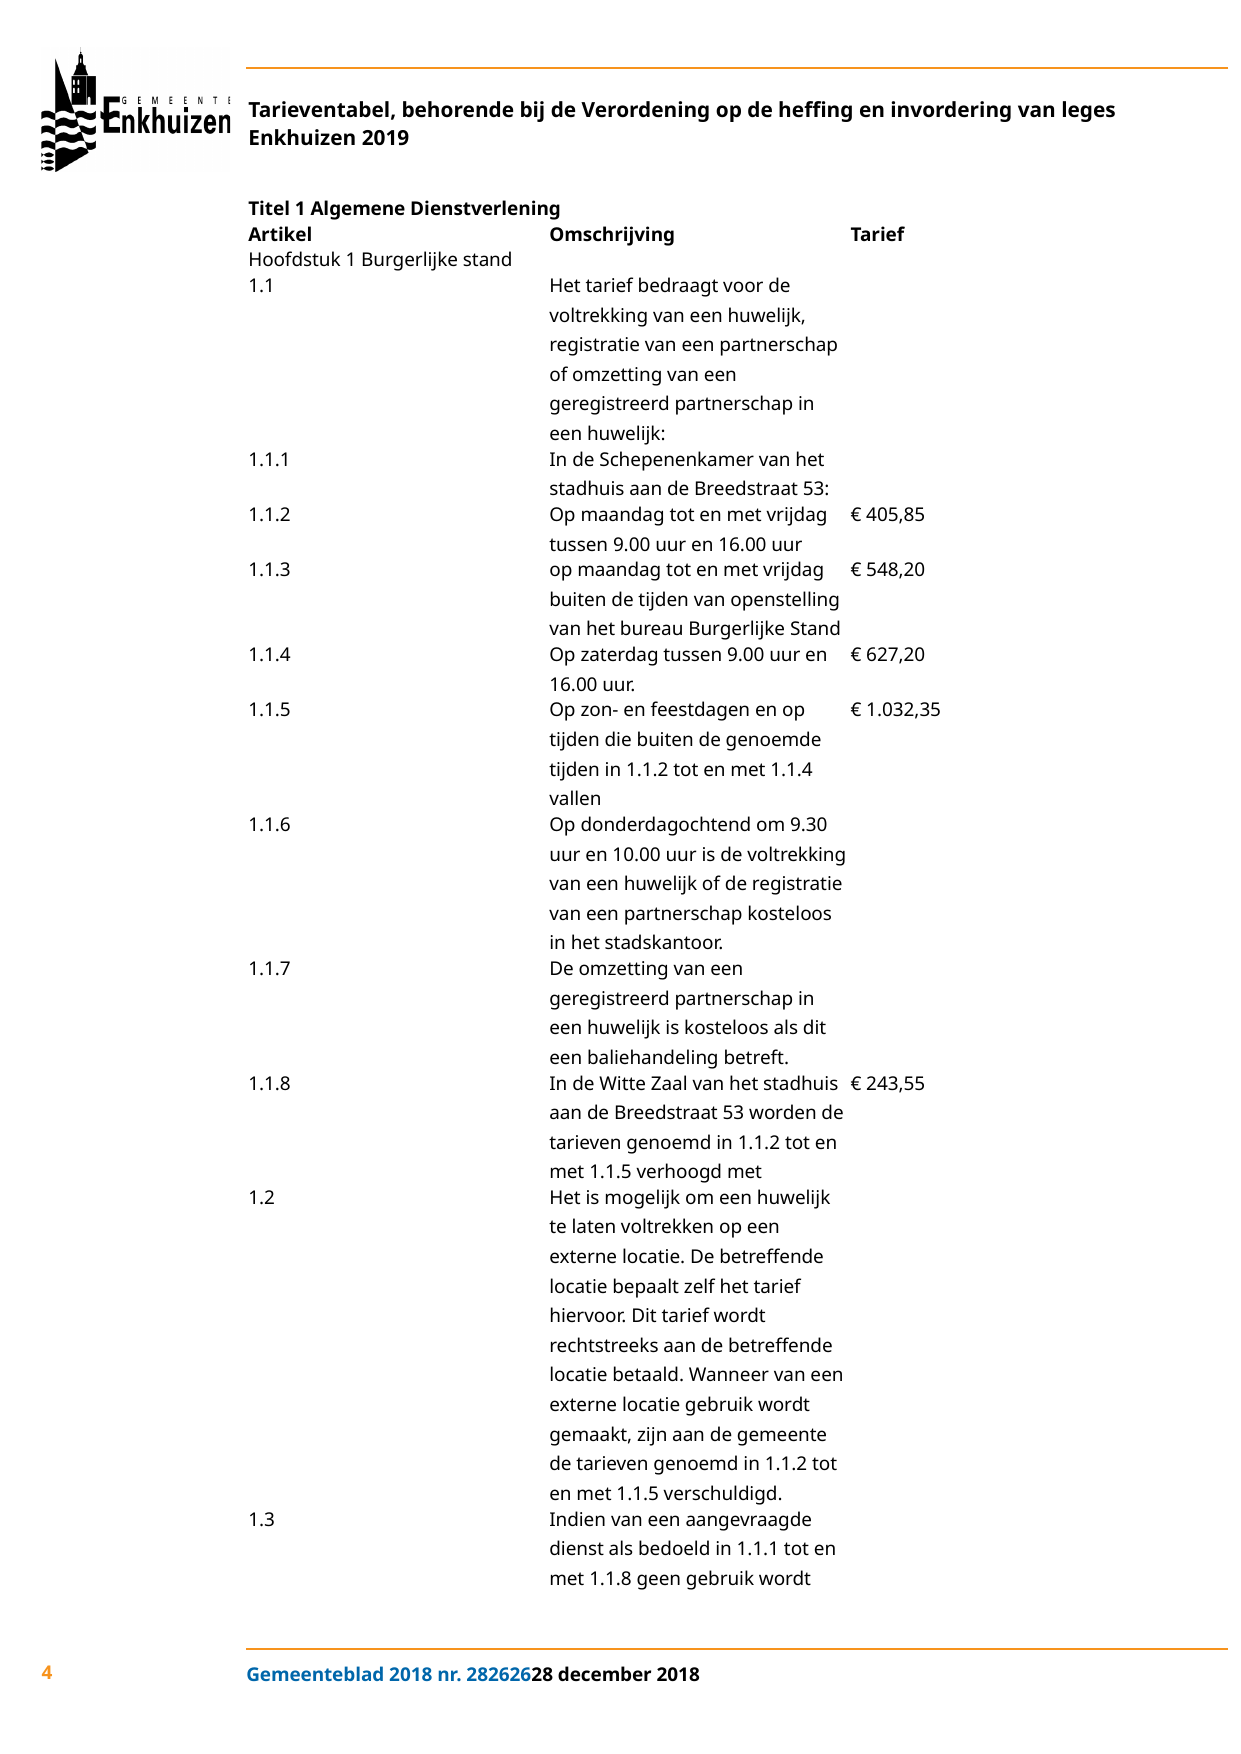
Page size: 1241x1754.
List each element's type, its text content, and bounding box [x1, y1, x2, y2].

table_cell 1.1.5 [248, 697, 549, 811]
table_cell € 405,85 [850, 501, 1152, 556]
table_cell Op zon- en feestdagen en op tijden die buiten de genoemde tijden in 1.1.2 tot en met 1.1.4 vallen [549, 697, 850, 811]
table_cell € 1.032,35 [850, 697, 1152, 811]
table_cell In de Witte Zaal van het stadhuis aan de Breedstraat 53 worden de tarieven genoemd in 1.1.2 tot en met 1.1.5 verhoogd met [549, 1070, 850, 1184]
table_cell € 243,55 [850, 1070, 1152, 1184]
table_cell 1.2 [248, 1184, 549, 1506]
table_cell Op maandag tot en met vrijdag tussen 9.00 uur en 16.00 uur [549, 501, 850, 556]
table_cell [850, 1506, 1152, 1591]
table_cell Indien van een aangevraagde dienst als bedoeld in 1.1.1 tot en met 1.1.8 geen gebruik wordt [549, 1506, 850, 1591]
table_cell 1.1.2 [248, 501, 549, 556]
text Tarieventabel, behorende bij de Verordening op de heffing en invordering van leges Enkhuizen 2019 [248, 95, 1152, 152]
table_cell [850, 272, 1152, 446]
table_cell 1.1.3 [248, 556, 549, 641]
table_cell Hoofdstuk 1 Burgerlijke stand [248, 246, 549, 272]
table_cell [850, 955, 1152, 1070]
table_cell 1.1.6 [248, 811, 549, 955]
text Titel 1 Algemene Dienstverlening [248, 195, 1152, 221]
table_cell 1.1.4 [248, 641, 549, 697]
table_cell 1.3 [248, 1506, 549, 1591]
table_header Tarief [850, 221, 1152, 246]
table_cell Het is mogelijk om een huwelijk te laten voltrekken op een externe locatie. De betreffende locatie bepaalt zelf het tarief hiervoor. Dit tarief wordt rechtstreeks aan de betreffende locatie betaald. Wanneer van een externe locatie gebruik wordt gemaakt, zijn aan de gemeente de tarieven genoemd in 1.1.2 tot en met 1.1.5 verschuldigd. [549, 1184, 850, 1506]
table_cell 1.1 [248, 272, 549, 446]
table_cell [850, 1184, 1152, 1506]
table_header Artikel [248, 221, 549, 246]
table_cell In de Schepenenkamer van het stadhuis aan de Breedstraat 53: [549, 446, 850, 501]
table_cell 1.1.8 [248, 1070, 549, 1184]
table_cell [850, 446, 1152, 501]
table_cell € 627,20 [850, 641, 1152, 697]
table_cell Op donderdagochtend om 9.30 uur en 10.00 uur is de voltrekking van een huwelijk of de registratie van een partnerschap kosteloos in het stadskantoor. [549, 811, 850, 955]
table_cell Op zaterdag tussen 9.00 uur en 16.00 uur. [549, 641, 850, 697]
table_header Omschrijving [549, 221, 850, 246]
table_cell op maandag tot en met vrijdag buiten de tijden van openstelling van het bureau Burgerlijke Stand [549, 556, 850, 641]
table_cell Het tarief bedraagt voor de voltrekking van een huwelijk, registratie van een partnerschap of omzetting van een geregistreerd partnerschap in een huwelijk: [549, 272, 850, 446]
table_cell De omzetting van een geregistreerd partnerschap in een huwelijk is kosteloos als dit een baliehandeling betreft. [549, 955, 850, 1070]
picture [41, 47, 231, 172]
table_cell € 548,20 [850, 556, 1152, 641]
table_cell [850, 811, 1152, 955]
table_cell 1.1.7 [248, 955, 549, 1070]
table_cell 1.1.1 [248, 446, 549, 501]
